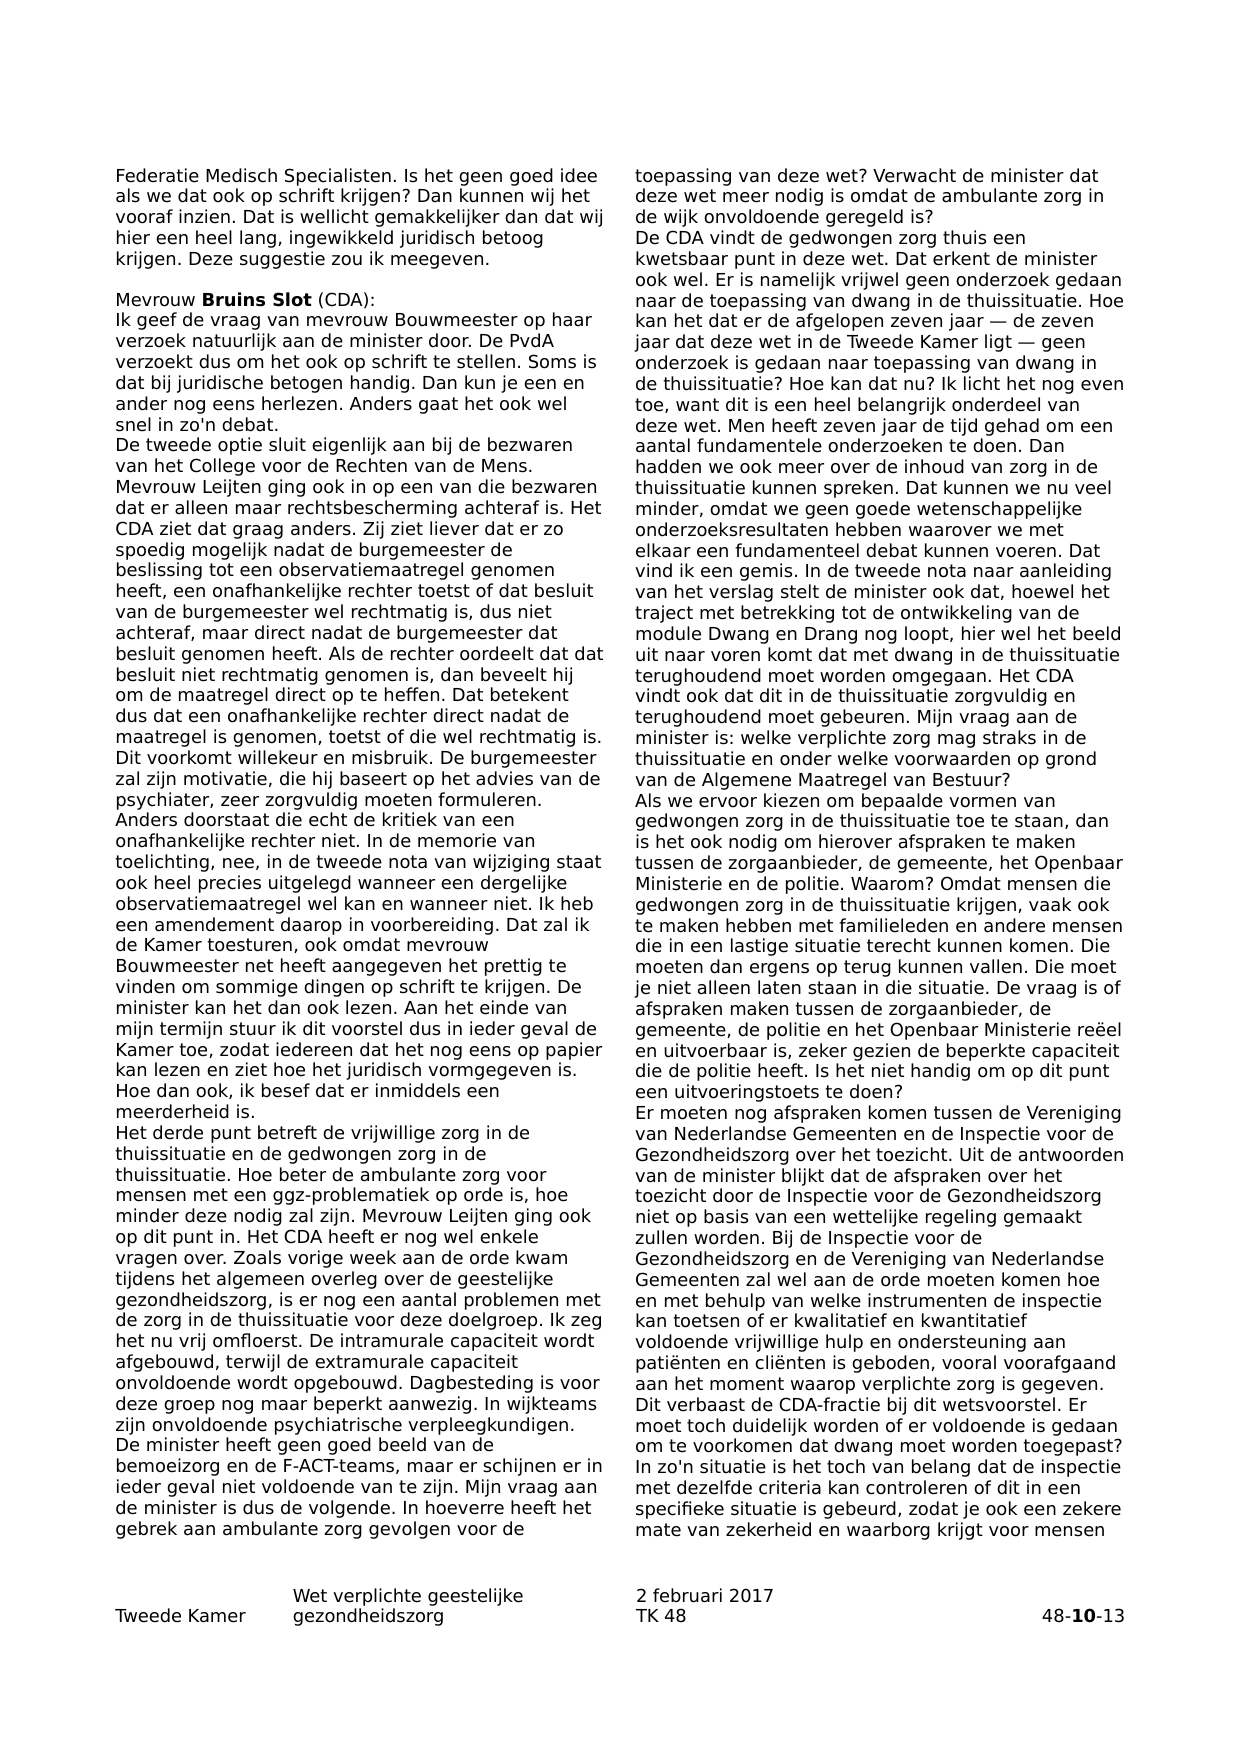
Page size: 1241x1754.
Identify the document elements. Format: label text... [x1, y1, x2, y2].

text De tweede optie sluit eigenlijk aan bij de bezwaren van het College voor de Rechten van de Mens. Mevrouw Leijten ging ook in op een van die bezwaren dat er alleen maar rechtsbescherming achteraf is. Het CDA ziet dat graag anders. Zij ziet liever dat er zo spoedig mogelijk nadat de burgemeester de beslissing tot een observatiemaatregel genomen heeft, een onafhankelijke rechter toetst of dat besluit van de burgemeester wel rechtmatig is, dus niet achteraf, maar direct nadat de burgemeester dat besluit genomen heeft. Als de rechter oordeelt dat dat besluit niet rechtmatig genomen is, dan beveelt hij om de maatregel direct op te heffen. Dat betekent dus dat een onafhankelijke rechter direct nadat de maatregel is genomen, toetst of die wel rechtmatig is. Dit voorkomt willekeur en misbruik. De burgemeester zal zijn motivatie, die hij baseert op het advies van de psychiater, zeer zorgvuldig moeten formuleren. Anders doorstaat die echt de kritiek van een onafhankelijke rechter niet. In de memorie van toelichting, nee, in de tweede nota van wijziging staat ook heel precies uitgelegd wanneer een dergelijke observatiemaatregel wel kan en wanneer niet. Ik heb een amendement daarop in voorbereiding. Dat zal ik de Kamer toesturen, ook omdat mevrouw Bouwmeester net heeft aangegeven het prettig te vinden om sommige dingen op schrift te krijgen. De minister kan het dan ook lezen. Aan het einde van mijn termijn stuur ik dit voorstel dus in ieder geval de Kamer toe, zodat iedereen dat het nog eens op papier kan lezen en ziet hoe het juridisch vormgegeven is. Hoe dan ook, ik besef dat er inmiddels een meerderheid is. [115, 435, 605, 1123]
text Als we ervoor kiezen om bepaalde vormen van gedwongen zorg in de thuissituatie toe te staan, dan is het ook nodig om hierover afspraken te maken tussen de zorgaanbieder, de gemeente, het Openbaar Ministerie en de politie. Waarom? Omdat mensen die gedwongen zorg in de thuissituatie krijgen, vaak ook te maken hebben met familieleden en andere mensen die in een lastige situatie terecht kunnen komen. Die moeten dan ergens op terug kunnen vallen. Die moet je niet alleen laten staan in die situatie. De vraag is of afspraken maken tussen de zorgaanbieder, de gemeente, de politie en het Openbaar Ministerie reëel en uitvoerbaar is, zeker gezien de beperkte capaciteit die de politie heeft. Is het niet handig om op dit punt een uitvoeringstoets te doen? [635, 790, 1125, 1103]
text Mevrouw Bruins Slot (CDA): [115, 289, 605, 310]
text Dit verbaast de CDA-fractie bij dit wetsvoorstel. Er moet toch duidelijk worden of er voldoende is gedaan om te voorkomen dat dwang moet worden toegepast? In zo'n situatie is het toch van belang dat de inspectie met dezelfde criteria kan controleren of dit in een specifieke situatie is gebeurd, zodat je ook een zekere mate van zekerheid en waarborg krijgt voor mensen [635, 1394, 1125, 1540]
text toepassing van deze wet? Verwacht de minister dat deze wet meer nodig is omdat de ambulante zorg in de wijk onvoldoende geregeld is? [635, 165, 1125, 228]
text Het derde punt betreft de vrijwillige zorg in de thuissituatie en de gedwongen zorg in de thuissituatie. Hoe beter de ambulante zorg voor mensen met een ggz-problematiek op orde is, hoe minder deze nodig zal zijn. Mevrouw Leijten ging ook op dit punt in. Het CDA heeft er nog wel enkele vragen over. Zoals vorige week aan de orde kwam tijdens het algemeen overleg over de geestelijke gezondheidszorg, is er nog een aantal problemen met de zorg in de thuissituatie voor deze doelgroep. Ik zeg het nu vrij omfloerst. De intramurale capaciteit wordt afgebouwd, terwijl de extramurale capaciteit onvoldoende wordt opgebouwd. Dagbesteding is voor deze groep nog maar beperkt aanwezig. In wijkteams zijn onvoldoende psychiatrische verpleegkundigen. De minister heeft geen goed beeld van de bemoeizorg en de F-ACT-teams, maar er schijnen er in ieder geval niet voldoende van te zijn. Mijn vraag aan de minister is dus de volgende. In hoeverre heeft het gebrek aan ambulante zorg gevolgen voor de [115, 1123, 605, 1539]
text Ik geef de vraag van mevrouw Bouwmeester op haar verzoek natuurlijk aan de minister door. De PvdA verzoekt dus om het ook op schrift te stellen. Soms is dat bij juridische betogen handig. Dan kun je een en ander nog eens herlezen. Anders gaat het ook wel snel in zo'n debat. [115, 310, 605, 435]
text Er moeten nog afspraken komen tussen de Vereniging van Nederlandse Gemeenten en de Inspectie voor de Gezondheidszorg over het toezicht. Uit de antwoorden van de minister blijkt dat de afspraken over het toezicht door de Inspectie voor de Gezondheidszorg niet op basis van een wettelijke regeling gemaakt zullen worden. Bij de Inspectie voor de Gezondheidszorg en de Vereniging van Nederlandse Gemeenten zal wel aan de orde moeten komen hoe en met behulp van welke instrumenten de inspectie kan toetsen of er kwalitatief en kwantitatief voldoende vrijwillige hulp en ondersteuning aan patiënten en cliënten is geboden, vooral voorafgaand aan het moment waarop verplichte zorg is gegeven. [635, 1103, 1125, 1394]
text De CDA vindt de gedwongen zorg thuis een kwetsbaar punt in deze wet. Dat erkent de minister ook wel. Er is namelijk vrijwel geen onderzoek gedaan naar de toepassing van dwang in de thuissituatie. Hoe kan het dat er de afgelopen zeven jaar — de zeven jaar dat deze wet in de Tweede Kamer ligt — geen onderzoek is gedaan naar toepassing van dwang in de thuissituatie? Hoe kan dat nu? Ik licht het nog even toe, want dit is een heel belangrijk onderdeel van deze wet. Men heeft zeven jaar de tijd gehad om een aantal fundamentele onderzoeken te doen. Dan hadden we ook meer over de inhoud van zorg in de thuissituatie kunnen spreken. Dat kunnen we nu veel minder, omdat we geen goede wetenschappelijke onderzoeksresultaten hebben waarover we met elkaar een fundamenteel debat kunnen voeren. Dat vind ik een gemis. In de tweede nota naar aanleiding van het verslag stelt de minister ook dat, hoewel het traject met betrekking tot de ontwikkeling van de module Dwang en Drang nog loopt, hier wel het beeld uit naar voren komt dat met dwang in de thuissituatie terughoudend moet worden omgegaan. Het CDA vindt ook dat dit in de thuissituatie zorgvuldig en terughoudend moet gebeuren. Mijn vraag aan de minister is: welke verplichte zorg mag straks in de thuissituatie en onder welke voorwaarden op grond van de Algemene Maatregel van Bestuur? [635, 228, 1125, 790]
text Federatie Medisch Specialisten. Is het geen goed idee als we dat ook op schrift krijgen? Dan kunnen wij het vooraf inzien. Dat is wellicht gemakkelijker dan dat wij hier een heel lang, ingewikkeld juridisch betoog krijgen. Deze suggestie zou ik meegeven. [115, 165, 605, 269]
